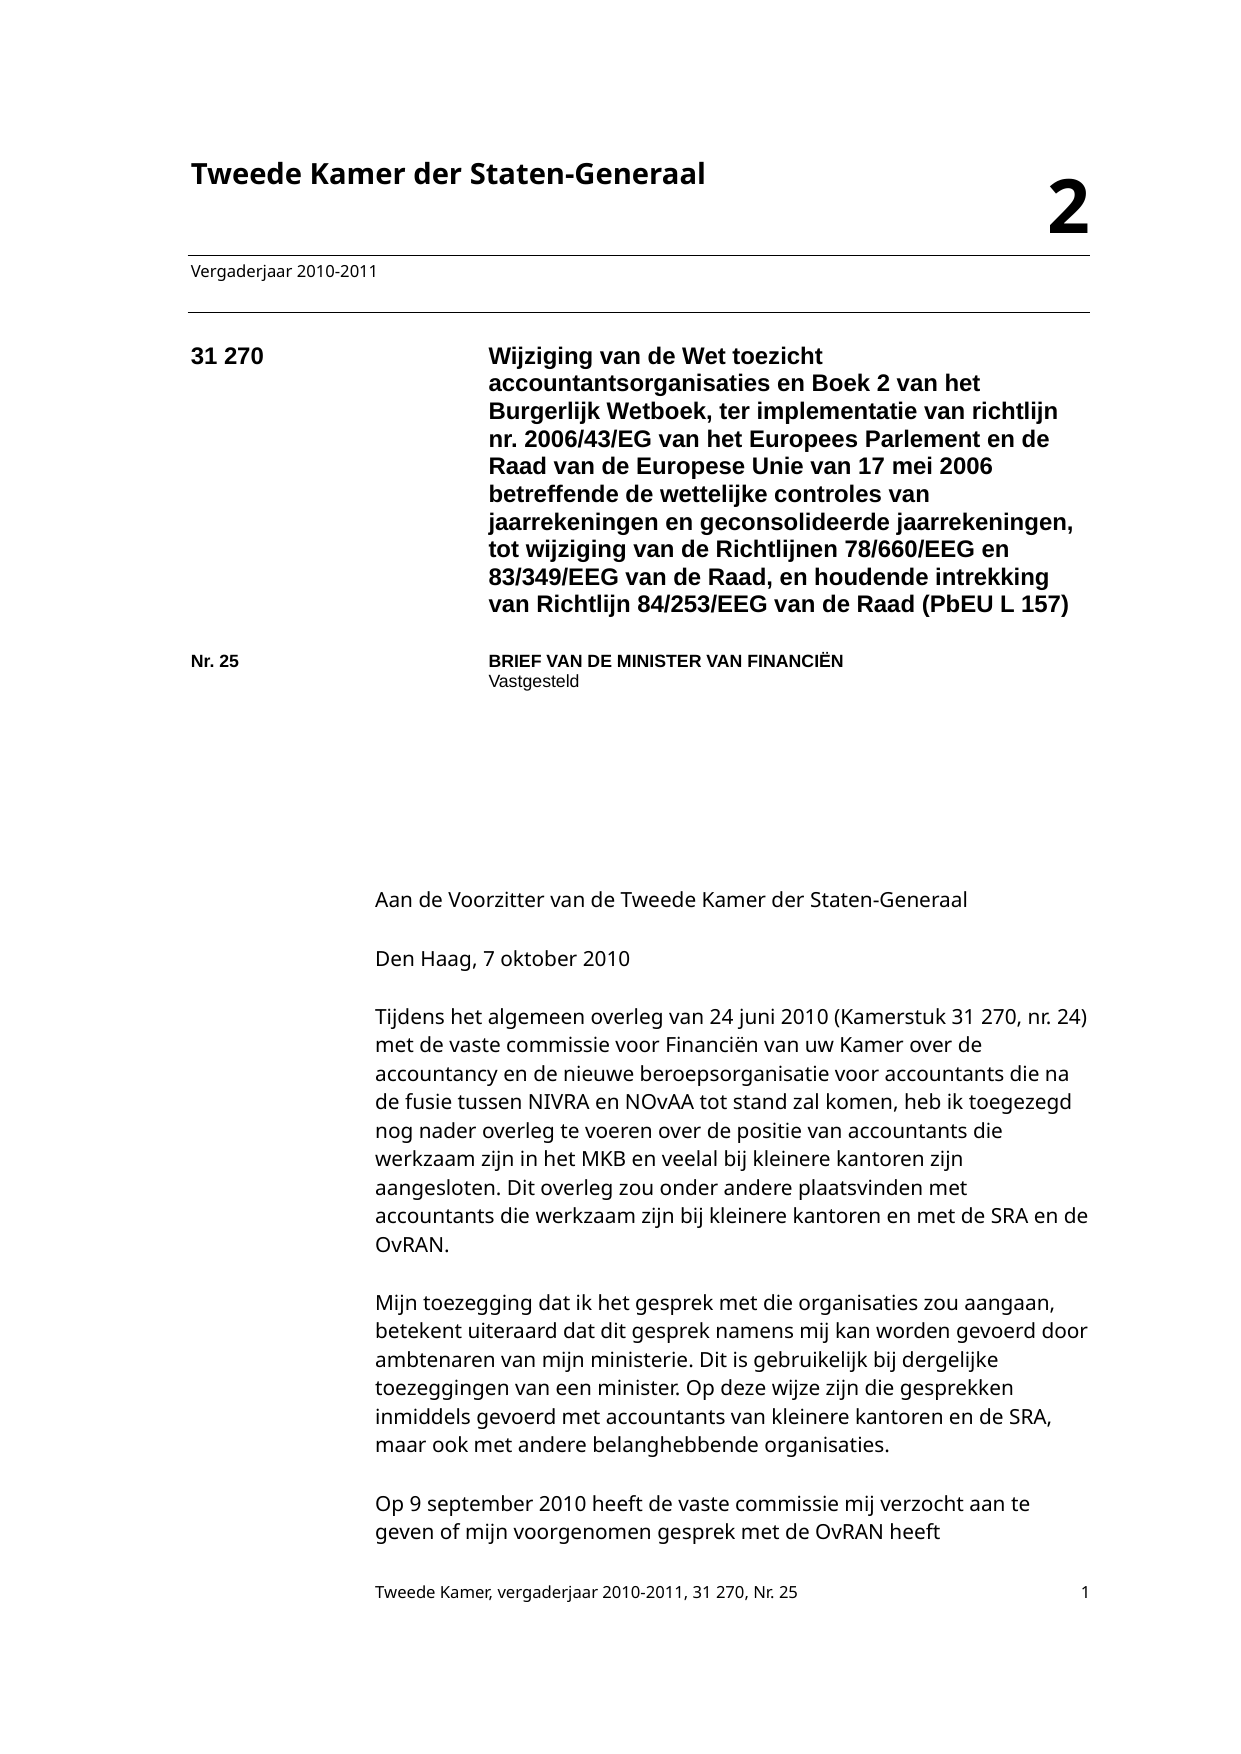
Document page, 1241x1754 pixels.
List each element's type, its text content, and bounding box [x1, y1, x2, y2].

table_header Tweede Kamer der Staten-Generaal [188, 150, 909, 255]
text Mijn toezegging dat ik het gesprek met die organisaties zou aangaan, betekent uiteraard dat dit gesprek namens mij kan worden gevoerd door ambtenaren van mijn ministerie. Dit is gebruikelijk bij dergelijke toezeggingen van een minister. Op deze wijze zijn die gesprekken inmiddels gevoerd met accountants van kleinere kantoren en de SRA, maar ook met andere belanghebbende organisaties. [375, 1288, 1090, 1459]
text Den Haag, 7 oktober 2010 [375, 944, 1090, 972]
table_cell [485, 313, 1090, 339]
table_cell Nr. 25 [188, 648, 485, 767]
table_cell [188, 313, 485, 339]
table_cell 31 270 [188, 339, 485, 648]
table_cell Vergaderjaar 2010-2011 [188, 256, 485, 312]
text Tijdens het algemeen overleg van 24 juni 2010 (Kamerstuk 31 270, nr. 24) met de vaste commissie voor Financiën van uw Kamer over de accountancy en de nieuwe beroepsorganisatie voor accountants die na de fusie tussen NIVRA en NOvAA tot stand zal komen, heb ik toegezegd nog nader overleg te voeren over de positie van accountants die werkzaam zijn in het MKB en veelal bij kleinere kantoren zijn aangesloten. Dit overleg zou onder andere plaatsvinden met accountants die werkzaam zijn bij kleinere kantoren en met de SRA en de OvRAN. [375, 1002, 1090, 1258]
table_cell Wijziging van de Wet toezicht accountantsorganisaties en Boek 2 van het Burgerlijk Wetboek, ter implementatie van richtlijn nr. 2006/43/EG van het Europees Parlement en de Raad van de Europese Unie van 17 mei 2006 betreffende de wettelijke controles van jaarrekeningen en geconsolideerde jaarrekeningen, tot wijziging van de Richtlijnen 78/660/EEG en 83/349/EEG van de Raad, en houdende intrekking van Richtlijn 84/253/EEG van de Raad (PbEU L 157) [485, 339, 1090, 648]
text Op 9 september 2010 heeft de vaste commissie mij verzocht aan te geven of mijn voorgenomen gesprek met de OvRAN heeft [375, 1489, 1090, 1546]
text Aan de Voorzitter van de Tweede Kamer der Staten-Generaal [375, 885, 1090, 914]
table_header 2 [910, 150, 1090, 255]
table_cell [485, 256, 1090, 312]
table_cell BRIEF VAN DE MINISTER VAN FINANCIËN Vastgesteld [485, 648, 1090, 767]
